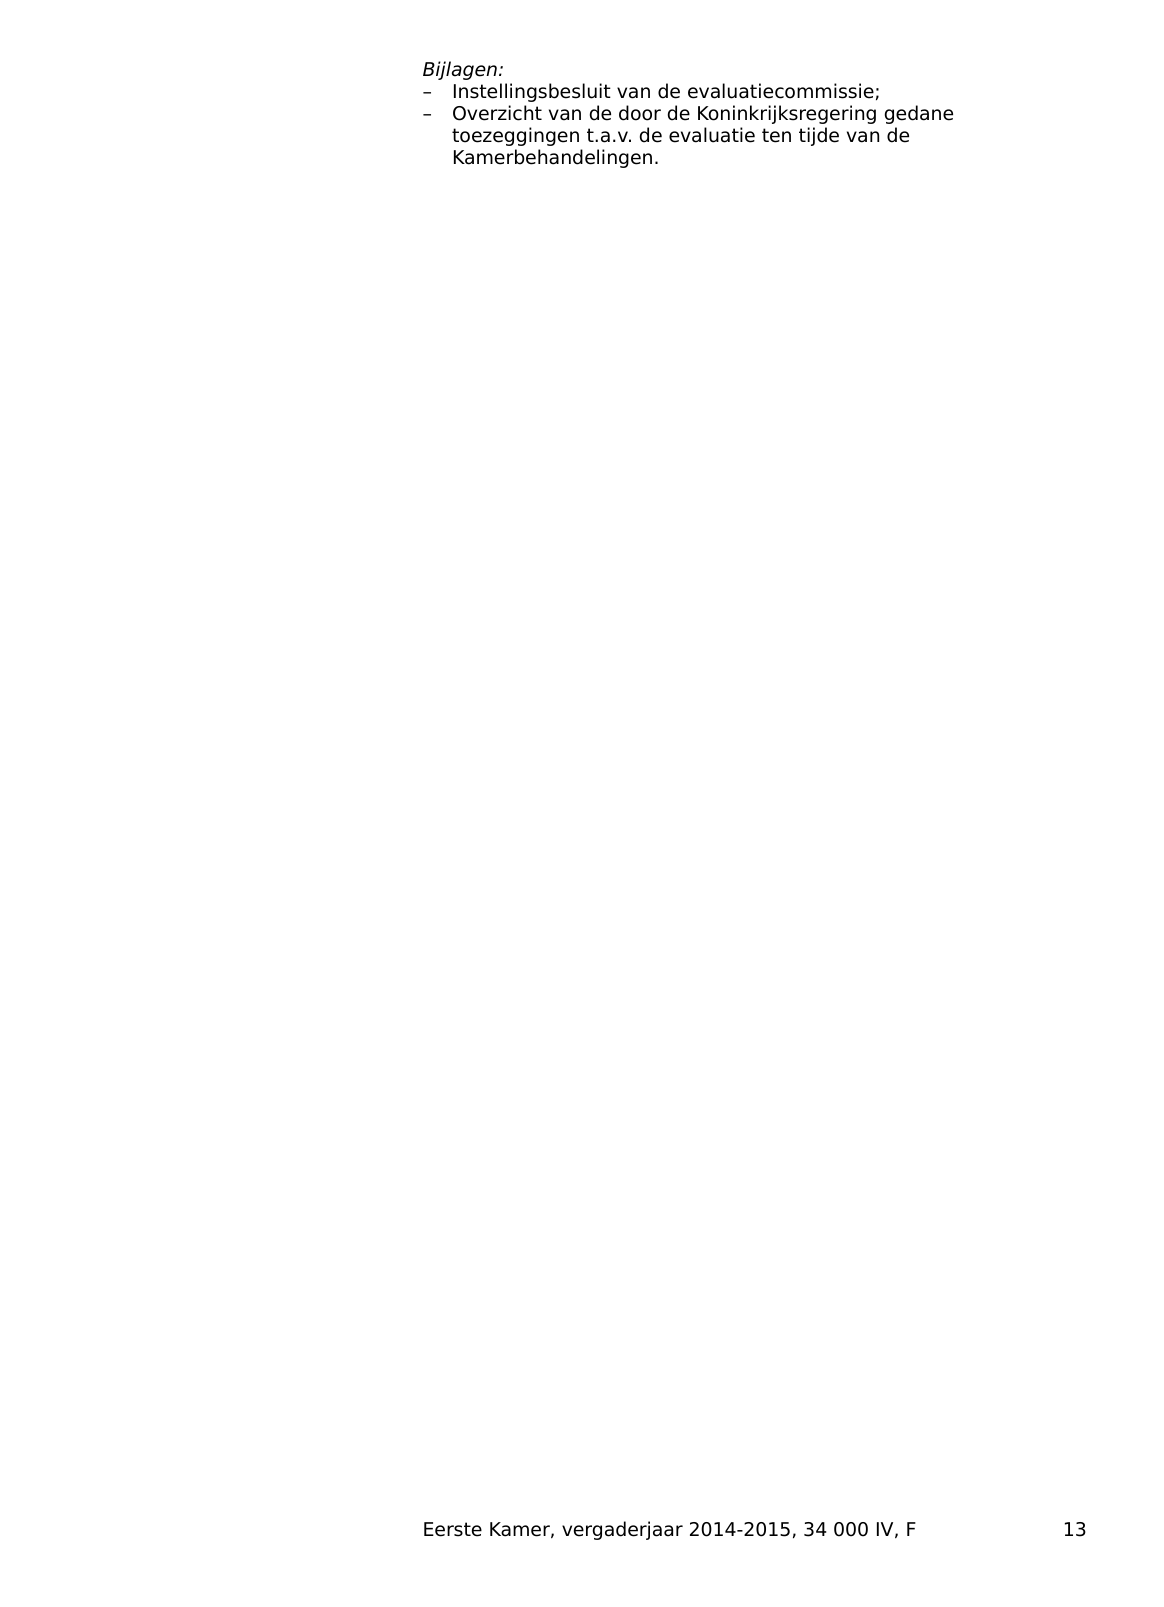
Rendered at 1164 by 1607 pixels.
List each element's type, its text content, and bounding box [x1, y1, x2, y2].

subtitle Bijlagen: [422, 59, 1087, 81]
text – Instellingsbesluit van de evaluatiecommissie; [422, 81, 1087, 103]
text – Overzicht van de door de Koninkrijksregering gedane toezeggingen t.a.v. de evaluatie ten tijde van de Kamerbehandelingen. [422, 103, 1087, 169]
